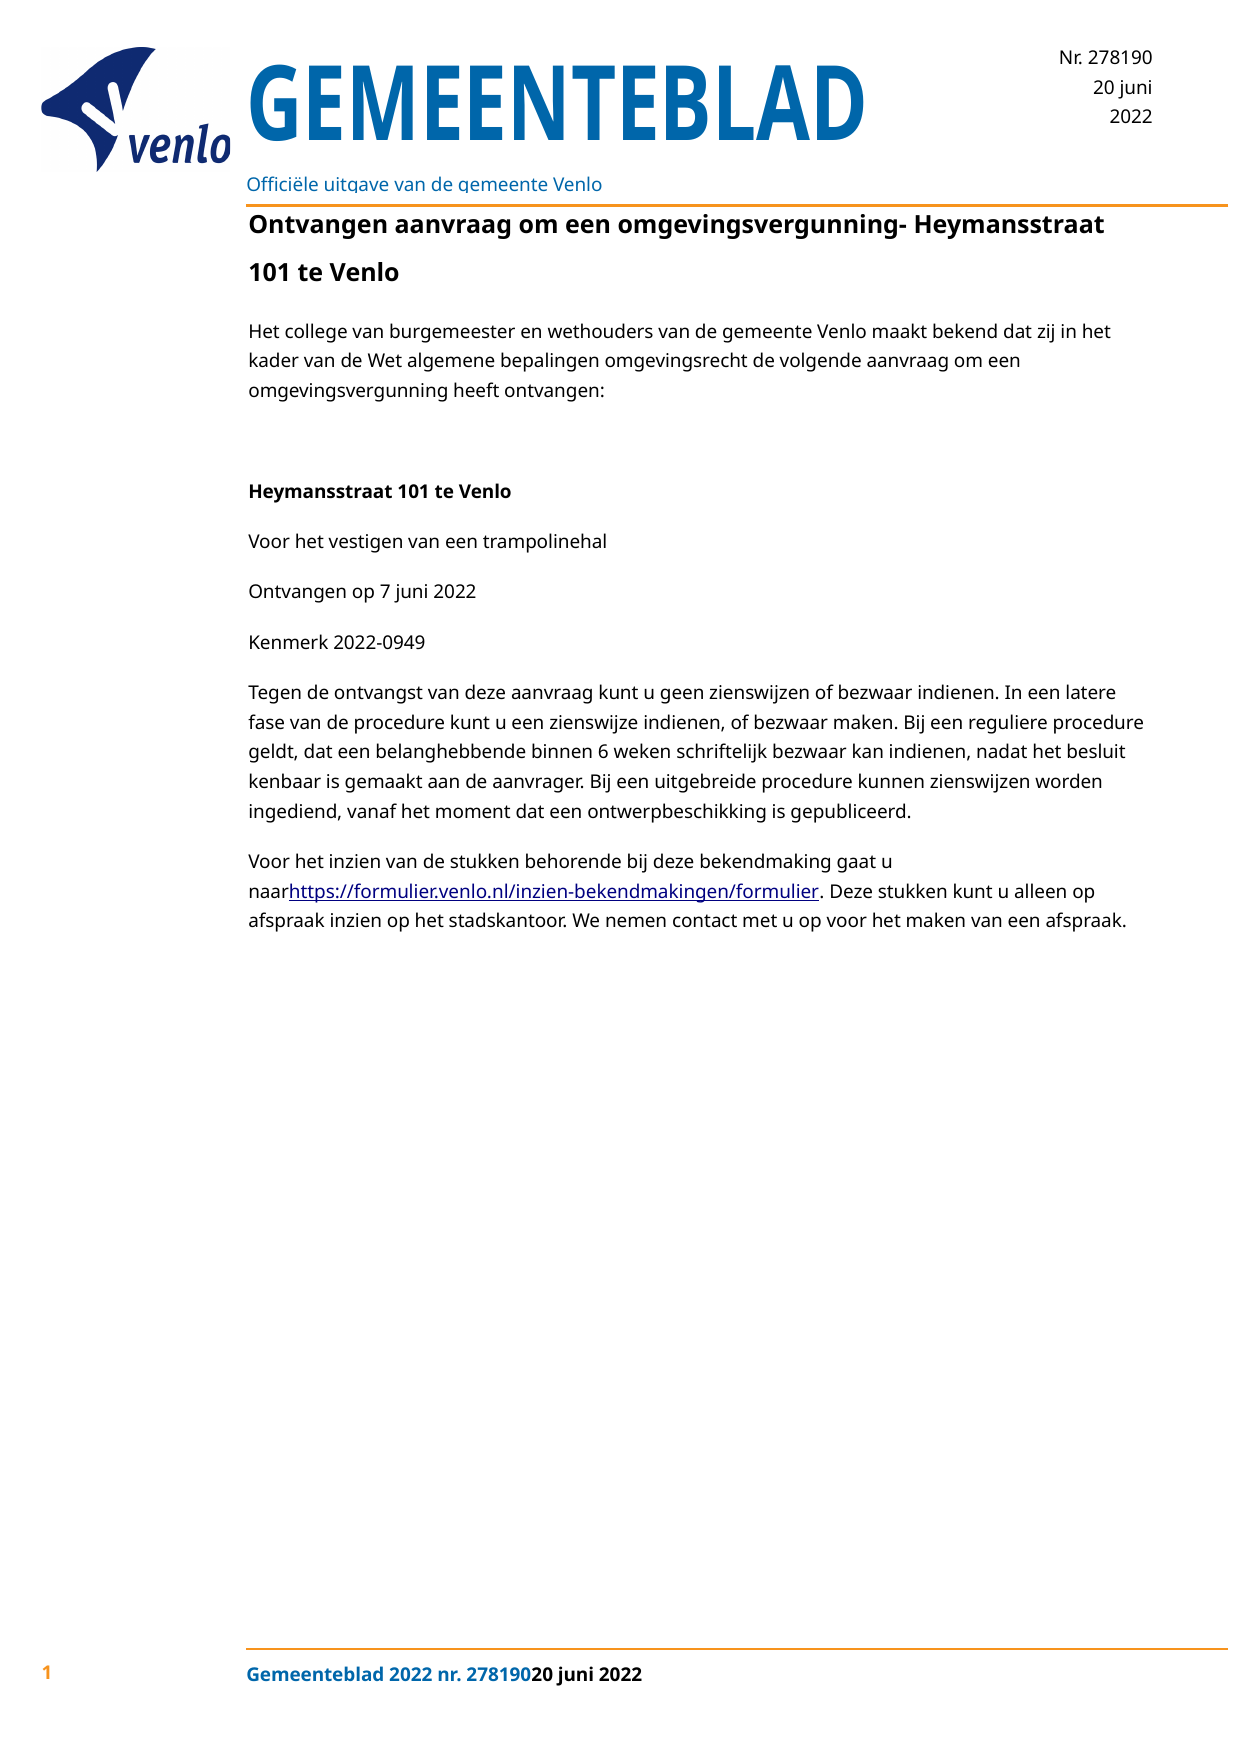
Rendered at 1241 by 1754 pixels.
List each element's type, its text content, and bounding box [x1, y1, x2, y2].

text Voor het vestigen van een trampolinehal [248, 528, 1152, 554]
text Heymansstraat 101 te Venlo [248, 478, 1152, 504]
text Ontvangen aanvraag om een omgevingsvergunning- Heymansstraat 101 te Venlo [248, 207, 1152, 288]
text Ontvangen op 7 juni 2022 [248, 579, 1152, 604]
text Tegen de ontvangst van deze aanvraag kunt u geen zienswijzen of bezwaar indienen. In een latere fase van de procedure kunt u een zienswijze indienen, of bezwaar maken. Bij een reguliere procedure geldt, dat een belanghebbende binnen 6 weken schriftelijk bezwaar kan indienen, nadat het besluit kenbaar is gemaakt aan de aanvrager. Bij een uitgebreide procedure kunnen zienswijzen worden ingediend, vanaf het moment dat een ontwerpbeschikking is gepubliceerd. [248, 679, 1152, 824]
text Voor het inzien van de stukken behorende bij deze bekendmaking gaat u naarhttps://formulier.venlo.nl/inzien-bekendmakingen/formulier. Deze stukken kunt u alleen op afspraak inzien op het stadskantoor. We nemen contact met u op voor het maken van een afspraak. [248, 848, 1152, 933]
text Kenmerk 2022-0949 [248, 629, 1152, 655]
picture [41, 47, 231, 172]
text Het college van burgemeester en wethouders van de gemeente Venlo maakt bekend dat zij in het kader van de Wet algemene bepalingen omgevingsrecht de volgende aanvraag om een omgevingsvergunning heeft ontvangen: [248, 318, 1152, 403]
